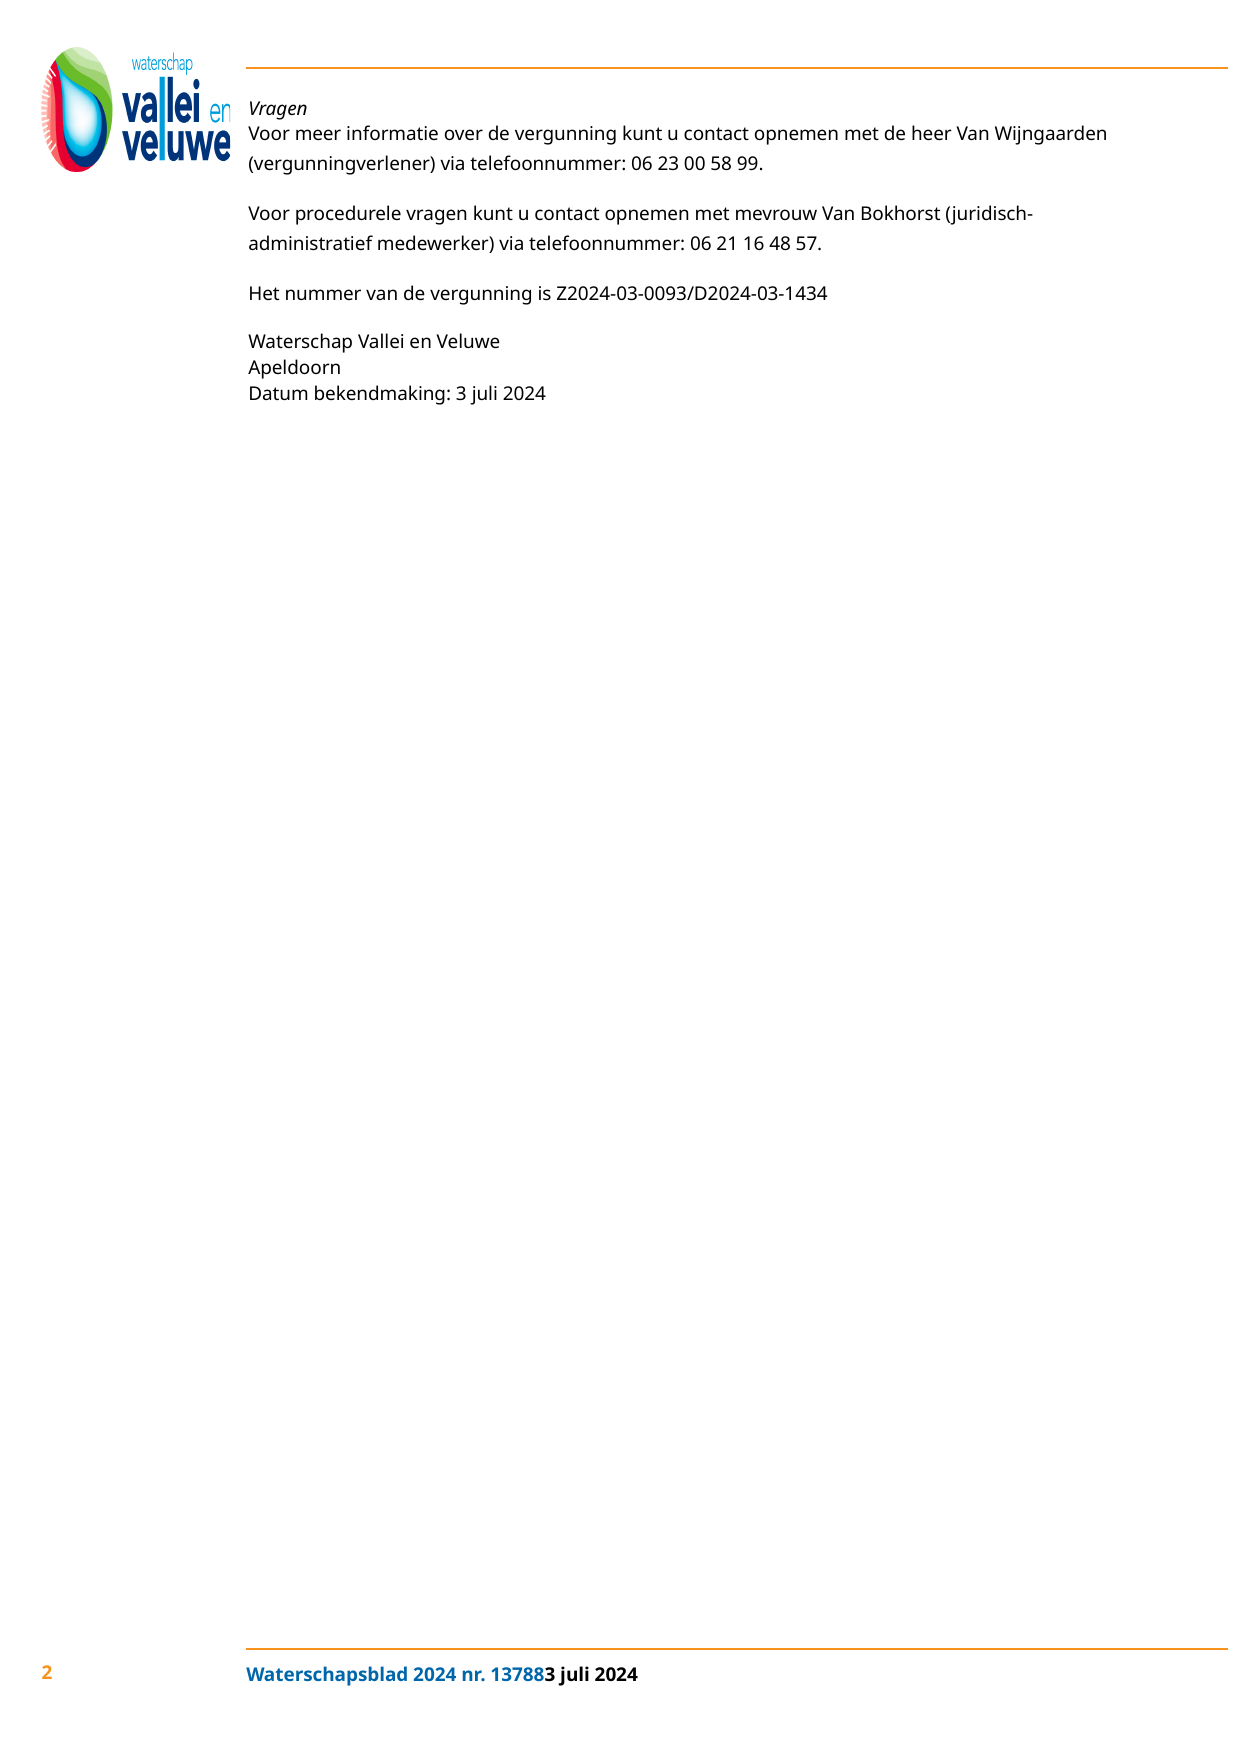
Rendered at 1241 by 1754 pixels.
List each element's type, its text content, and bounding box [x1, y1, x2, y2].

text Voor procedurele vragen kunt u contact opnemen met mevrouw Van Bokhorst (juridisch-administratief medewerker) via telefoonnummer: 06 21 16 48 57. [248, 201, 1152, 256]
text Voor meer informatie over de vergunning kunt u contact opnemen met de heer Van Wijngaarden (vergunningverlener) via telefoonnummer: 06 23 00 58 99. [248, 121, 1152, 176]
text Vragen [248, 95, 1152, 121]
text Apeldoorn [248, 354, 1152, 380]
text Datum bekendmaking: 3 juli 2024 [248, 380, 1152, 406]
text Waterschap Vallei en Veluwe [248, 328, 1152, 354]
picture [41, 47, 231, 172]
text Het nummer van de vergunning is Z2024-03-0093/D2024-03-1434 [248, 281, 1152, 306]
